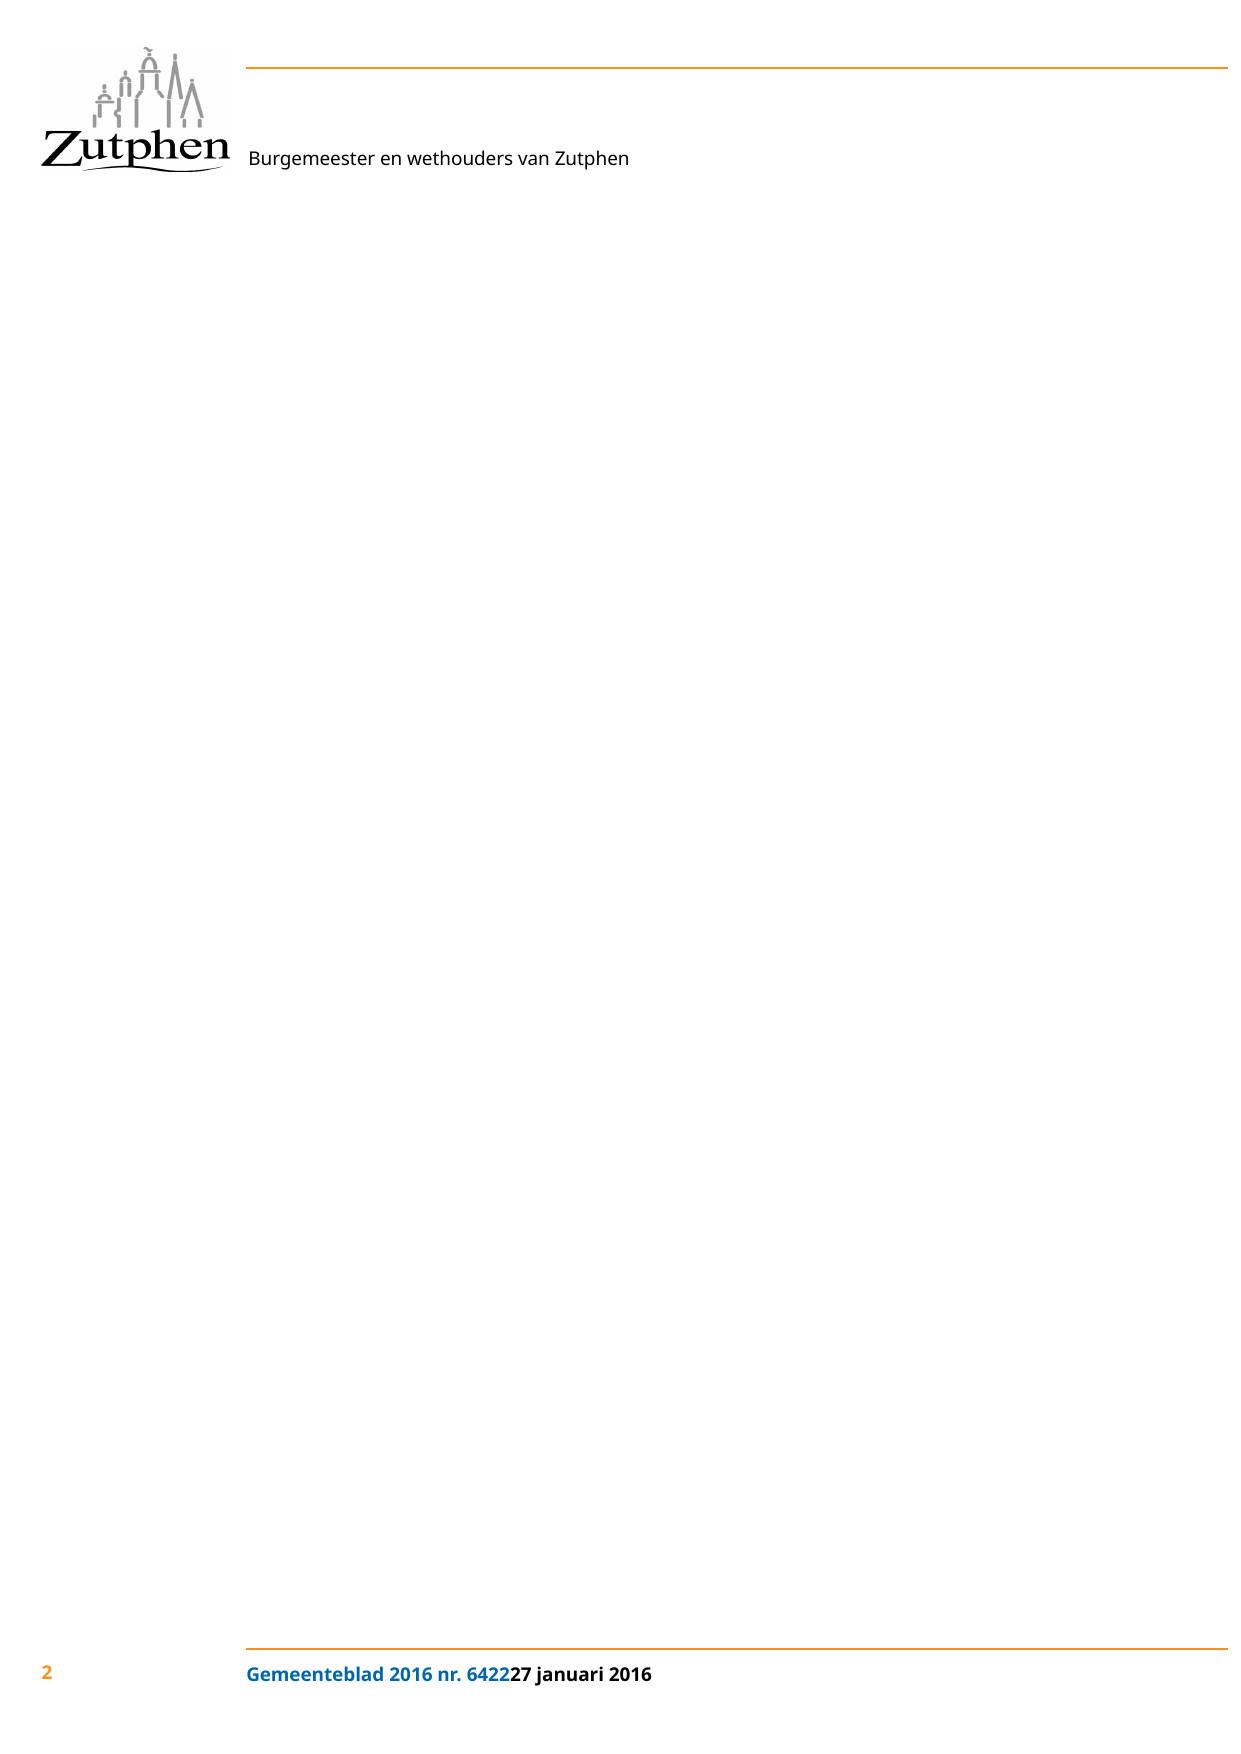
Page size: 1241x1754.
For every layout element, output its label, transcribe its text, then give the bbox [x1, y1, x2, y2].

text Burgemeester en wethouders van Zutphen [248, 145, 1152, 171]
picture [41, 47, 231, 172]
